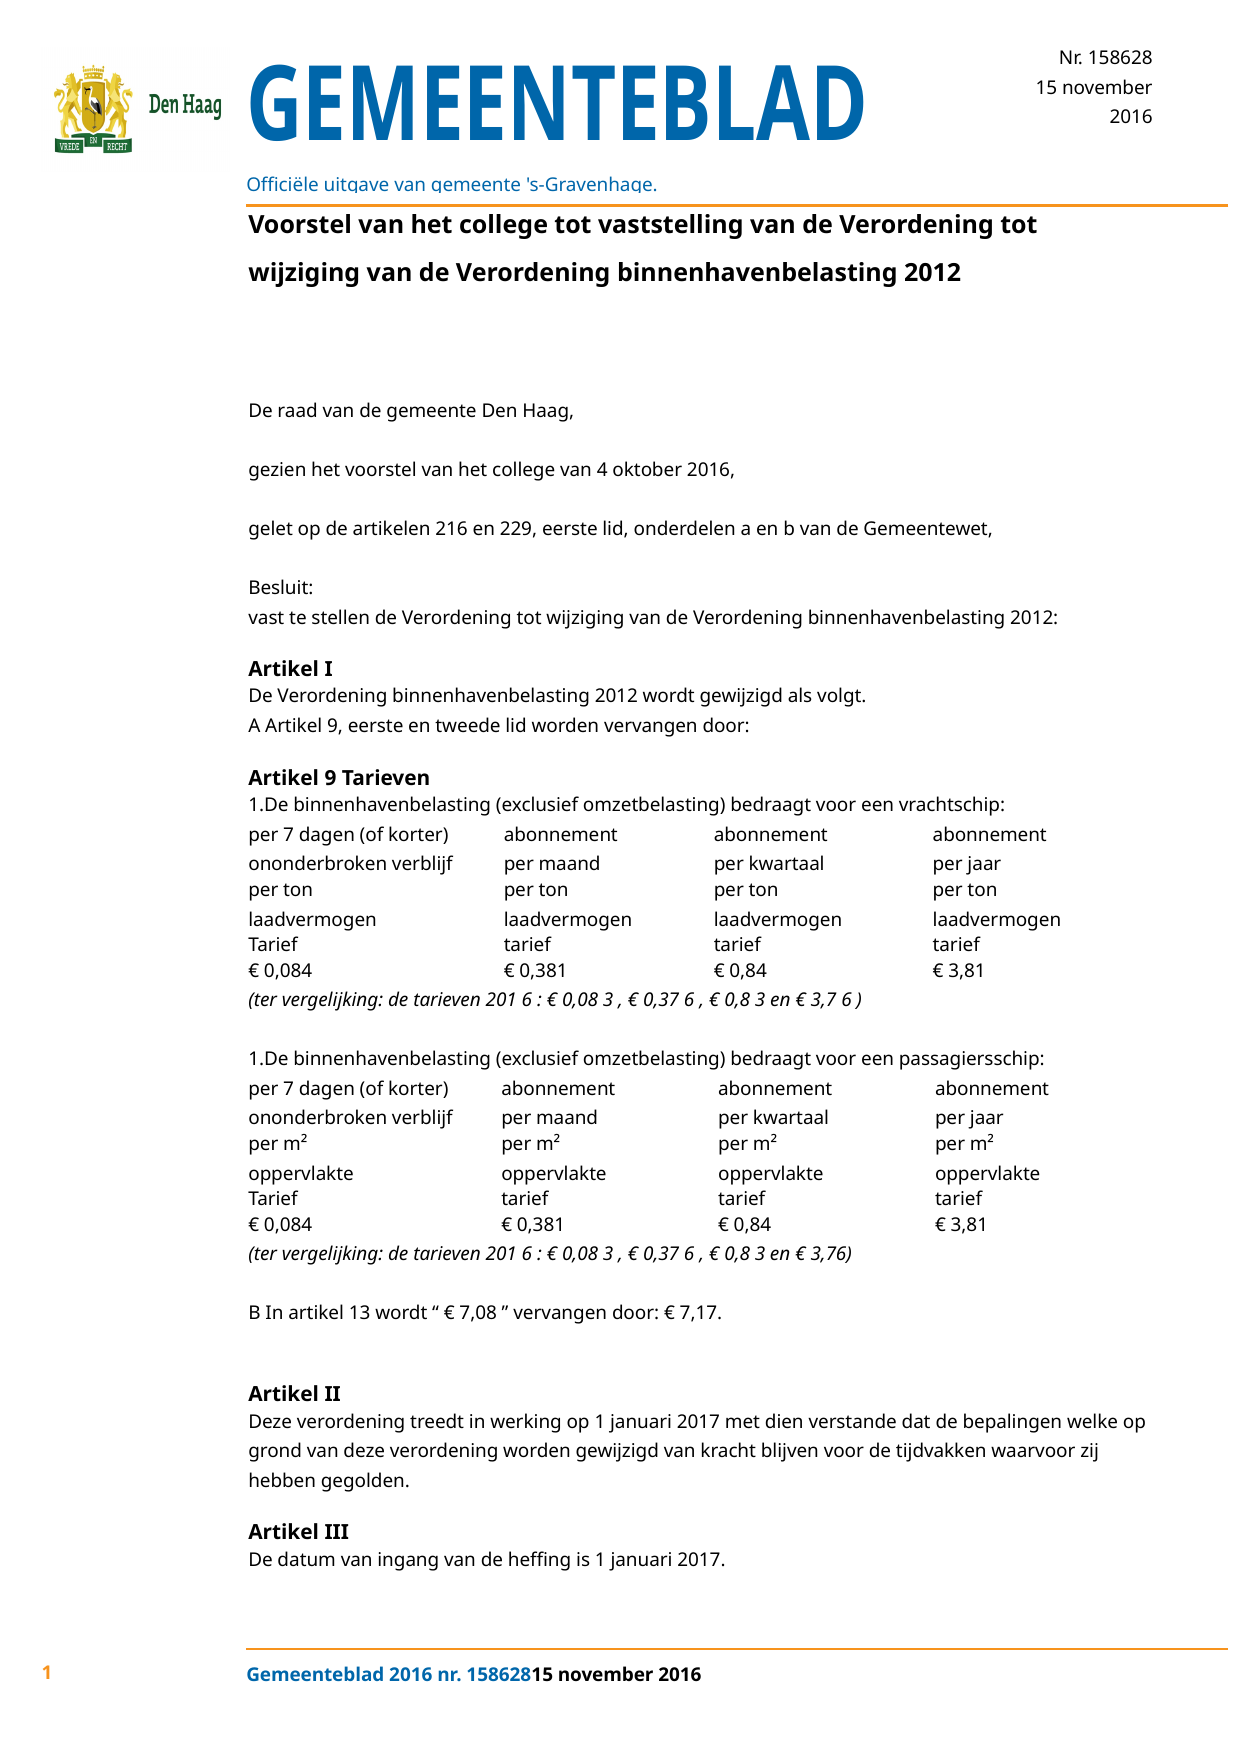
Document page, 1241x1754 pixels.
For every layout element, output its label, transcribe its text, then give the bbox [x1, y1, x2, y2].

text vast te stellen de Verordening tot wijziging van de Verordening binnenhavenbelasting 2012: [248, 604, 1152, 629]
text (ter vergelijking: de tarieven 201 6 : € 0,08 3 , € 0,37 6 , € 0,8 3 en € 3,76) [248, 1240, 1152, 1266]
table_header abonnement per jaar [933, 821, 1152, 876]
table_cell per m² oppervlakte [935, 1130, 1152, 1186]
table_cell € 3,81 [935, 1211, 1152, 1237]
table_cell tarief [501, 1186, 718, 1211]
table_header per 7 dagen (of korter) ononderbroken verblijf [248, 1075, 501, 1130]
text (ter vergelijking: de tarieven 201 6 : € 0,08 3 , € 0,37 6 , € 0,8 3 en € 3,7 6 ) [248, 986, 1152, 1012]
text Besluit: [248, 574, 1152, 600]
table_cell € 0,084 [248, 1211, 501, 1237]
table_cell tarief [504, 931, 713, 957]
table_cell per m² oppervlakte [718, 1130, 935, 1186]
table_header abonnement per kwartaal [718, 1075, 935, 1130]
text Artikel 9 Tarieven [248, 763, 1152, 791]
table_cell Tarief [248, 1186, 501, 1211]
text A Artikel 9, eerste en tweede lid worden vervangen door: [248, 712, 1152, 738]
table_cell € 0,381 [501, 1211, 718, 1237]
table_cell tarief [718, 1186, 935, 1211]
table_cell per ton laadvermogen [248, 876, 503, 931]
picture [41, 47, 231, 172]
text 1.De binnenhavenbelasting (exclusief omzetbelasting) bedraagt voor een vrachtschip: [248, 791, 1152, 817]
text De datum van ingang van de heffing is 1 januari 2017. [248, 1546, 1152, 1572]
text Artikel II [248, 1379, 1152, 1408]
table_cell € 3,81 [933, 957, 1152, 983]
table_header abonnement per jaar [935, 1075, 1152, 1130]
text Deze verordening treedt in werking op 1 januari 2017 met dien verstande dat de bepalingen welke op grond van deze verordening worden gewijzigd van kracht blijven voor de tijdvakken waarvoor zij hebben gegolden. [248, 1408, 1152, 1493]
text gezien het voorstel van het college van 4 oktober 2016, [248, 456, 1152, 482]
table_header abonnement per maand [501, 1075, 718, 1130]
table_header abonnement per maand [504, 821, 713, 876]
table_cell per ton laadvermogen [933, 876, 1152, 931]
text 1.De binnenhavenbelasting (exclusief omzetbelasting) bedraagt voor een passagiersschip: [248, 1045, 1152, 1071]
text De raad van de gemeente Den Haag, [248, 397, 1152, 422]
text De Verordening binnenhavenbelasting 2012 wordt gewijzigd als volgt. [248, 683, 1152, 708]
table_header per 7 dagen (of korter) ononderbroken verblijf [248, 821, 503, 876]
table_cell tarief [935, 1186, 1152, 1211]
text B In artikel 13 wordt “ € 7,08 ” vervangen door: € 7,17. [248, 1299, 1152, 1325]
table_header abonnement per kwartaal [714, 821, 932, 876]
table_cell € 0,84 [714, 957, 932, 983]
text Artikel III [248, 1517, 1152, 1546]
table_cell tarief [933, 931, 1152, 957]
table_cell € 0,381 [504, 957, 713, 983]
text gelet op de artikelen 216 en 229, eerste lid, onderdelen a en b van de Gemeentewet, [248, 515, 1152, 541]
table_cell € 0,084 [248, 957, 503, 983]
table_cell € 0,84 [718, 1211, 935, 1237]
table_cell per ton laadvermogen [714, 876, 932, 931]
table_cell per m² oppervlakte [501, 1130, 718, 1186]
table_cell tarief [714, 931, 932, 957]
text Voorstel van het college tot vaststelling van de Verordening tot wijziging van de Verordening binnenhavenbelasting 2012 [248, 207, 1152, 288]
text Artikel I [248, 654, 1152, 683]
table_cell Tarief [248, 931, 503, 957]
table_cell per ton laadvermogen [504, 876, 713, 931]
table_cell per m² oppervlakte [248, 1130, 501, 1186]
